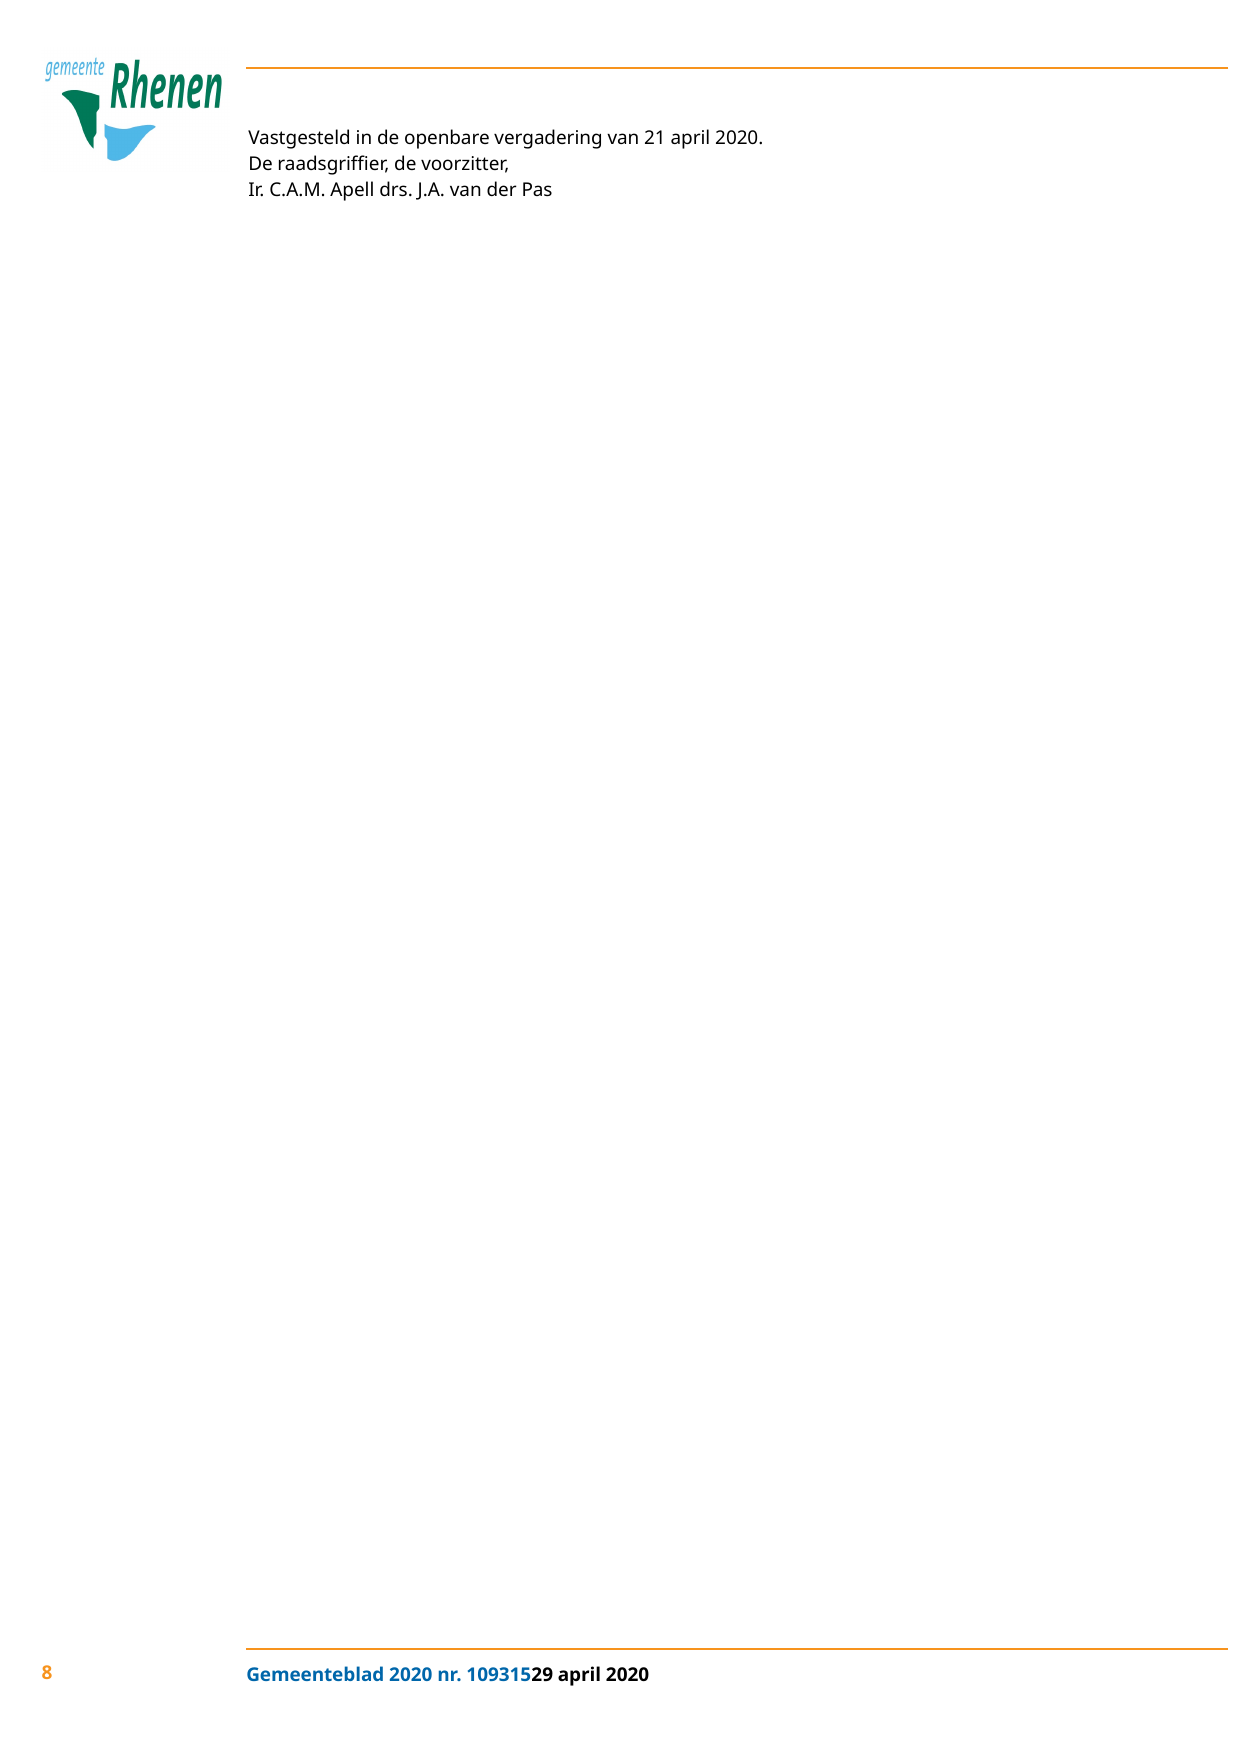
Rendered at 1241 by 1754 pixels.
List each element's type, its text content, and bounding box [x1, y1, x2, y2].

text De raadsgriffier, de voorzitter, [248, 150, 1152, 176]
text Ir. C.A.M. Apell drs. J.A. van der Pas [248, 176, 1152, 202]
text Vastgesteld in de openbare vergadering van 21 april 2020. [248, 124, 1152, 150]
picture [41, 47, 231, 172]
